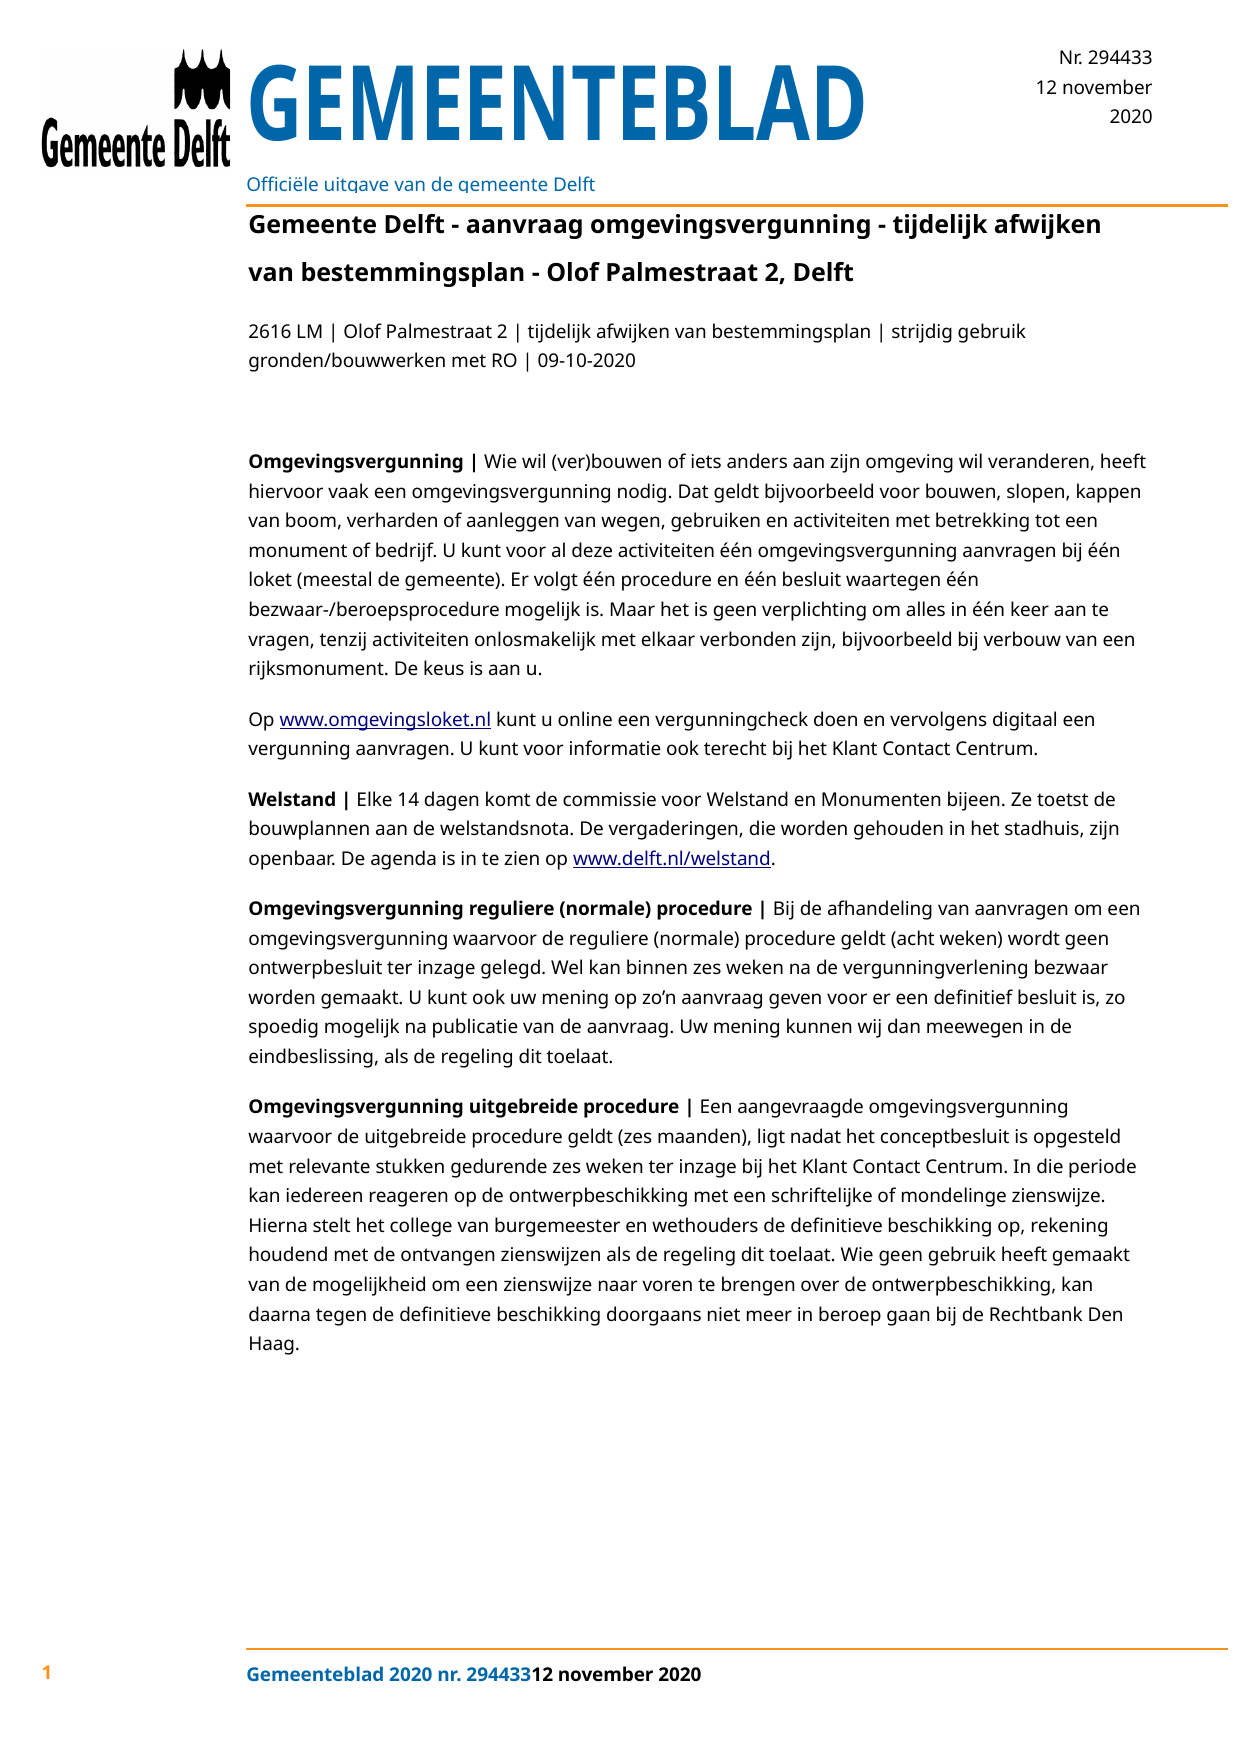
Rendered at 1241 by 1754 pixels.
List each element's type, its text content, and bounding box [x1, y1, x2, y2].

text Omgevingsvergunning uitgebreide procedure | Een aangevraagde omgevingsvergunning waarvoor de uitgebreide procedure geldt (zes maanden), ligt nadat het conceptbesluit is opgesteld met relevante stukken gedurende zes weken ter inzage bij het Klant Contact Centrum. In die periode kan iedereen reageren op de ontwerpbeschikking met een schriftelijke of mondelinge zienswijze. Hierna stelt het college van burgemeester en wethouders de definitieve beschikking op, rekening houdend met de ontvangen zienswijzen als de regeling dit toelaat. Wie geen gebruik heeft gemaakt van de mogelijkheid om een zienswijze naar voren te brengen over de ontwerpbeschikking, kan daarna tegen de definitieve beschikking doorgaans niet meer in beroep gaan bij de Rechtbank Den Haag. [248, 1094, 1152, 1356]
text Op www.omgevingsloket.nl kunt u online een vergunningcheck doen en vervolgens digitaal een vergunning aanvragen. U kunt voor informatie ook terecht bij het Klant Contact Centrum. [248, 706, 1152, 761]
text 2616 LM | Olof Palmestraat 2 | tijdelijk afwijken van bestemmingsplan | strijdig gebruik gronden/bouwwerken met RO | 09-10-2020 [248, 318, 1152, 373]
text Omgevingsvergunning | Wie wil (ver)bouwen of iets anders aan zijn omgeving wil veranderen, heeft hiervoor vaak een omgevingsvergunning nodig. Dat geldt bijvoorbeeld voor bouwen, slopen, kappen van boom, verharden of aanleggen van wegen, gebruiken en activiteiten met betrekking tot een monument of bedrijf. U kunt voor al deze activiteiten één omgevingsvergunning aanvragen bij één loket (meestal de gemeente). Er volgt één procedure en één besluit waartegen één bezwaar-/beroepsprocedure mogelijk is. Maar het is geen verplichting om alles in één keer aan te vragen, tenzij activiteiten onlosmakelijk met elkaar verbonden zijn, bijvoorbeeld bij verbouw van een rijksmonument. De keus is aan u. [248, 448, 1152, 681]
text Omgevingsvergunning reguliere (normale) procedure | Bij de afhandeling van aanvragen om een omgevingsvergunning waarvoor de reguliere (normale) procedure geldt (acht weken) wordt geen ontwerpbesluit ter inzage gelegd. Wel kan binnen zes weken na de vergunningverlening bezwaar worden gemaakt. U kunt ook uw mening op zo’n aanvraag geven voor er een definitief besluit is, zo spoedig mogelijk na publicatie van de aanvraag. Uw mening kunnen wij dan meewegen in de eindbeslissing, als de regeling dit toelaat. [248, 895, 1152, 1069]
picture [41, 47, 231, 172]
text Gemeente Delft - aanvraag omgevingsvergunning - tijdelijk afwijken van bestemmingsplan - Olof Palmestraat 2, Delft [248, 207, 1152, 288]
text Welstand | Elke 14 dagen komt de commissie voor Welstand en Monumenten bijeen. Ze toetst de bouwplannen aan de welstandsnota. De vergaderingen, die worden gehouden in het stadhuis, zijn openbaar. De agenda is in te zien op www.delft.nl/welstand. [248, 786, 1152, 871]
